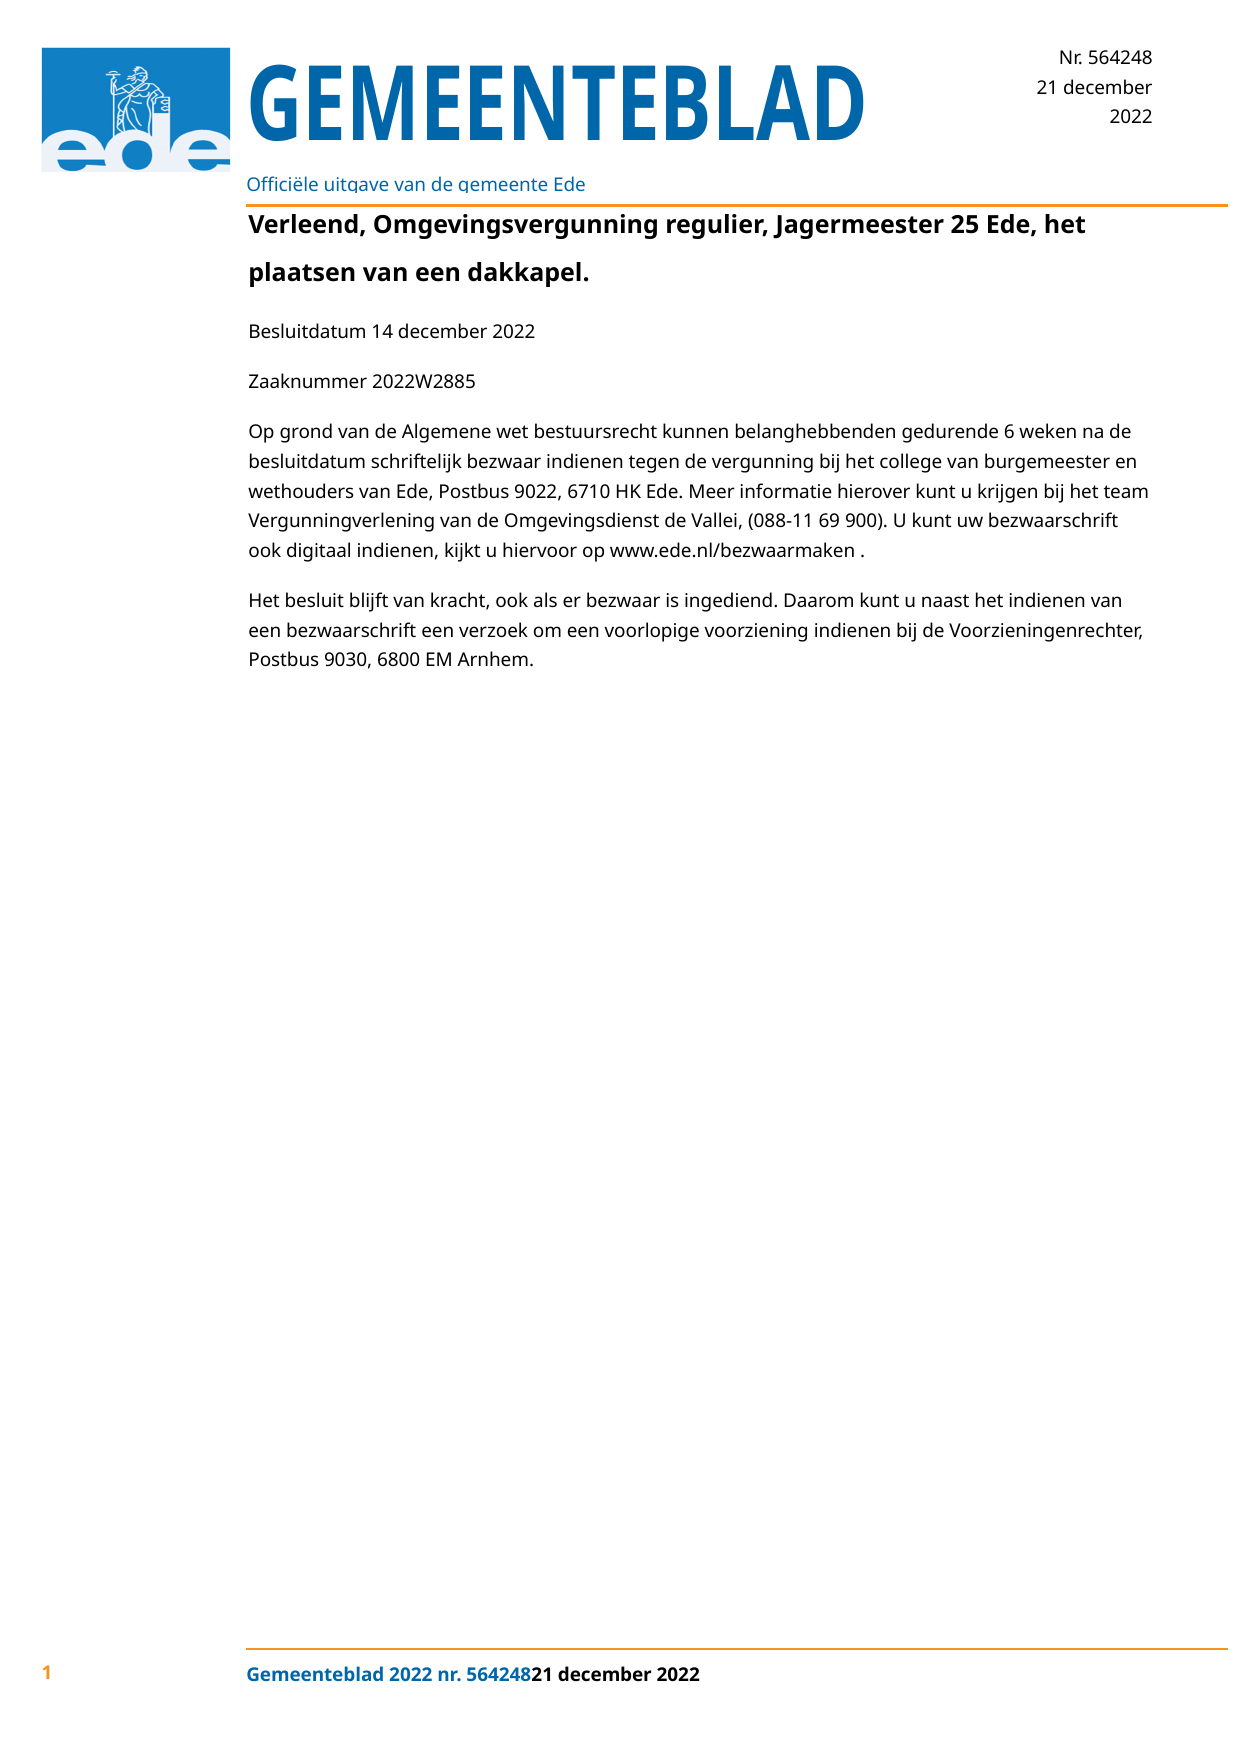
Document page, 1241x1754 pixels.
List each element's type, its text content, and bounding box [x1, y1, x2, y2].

text Zaaknummer 2022W2885 [248, 368, 1152, 394]
text Het besluit blijft van kracht, ook als er bezwaar is ingediend. Daarom kunt u naast het indienen van een bezwaarschrift een verzoek om een voorlopige voorziening indienen bij de Voorzieningenrechter, Postbus 9030, 6800 EM Arnhem. [248, 587, 1152, 672]
text Besluitdatum 14 december 2022 [248, 318, 1152, 344]
text Verleend, Omgevingsvergunning regulier, Jagermeester 25 Ede, het plaatsen van een dakkapel. [248, 207, 1152, 288]
picture [41, 47, 231, 172]
text Op grond van de Algemene wet bestuursrecht kunnen belanghebbenden gedurende 6 weken na de besluitdatum schriftelijk bezwaar indienen tegen de vergunning bij het college van burgemeester en wethouders van Ede, Postbus 9022, 6710 HK Ede. Meer informatie hierover kunt u krijgen bij het team Vergunningverlening van de Omgevingsdienst de Vallei, (088-11 69 900). U kunt uw bezwaarschrift ook digitaal indienen, kijkt u hiervoor op www.ede.nl/bezwaarmaken . [248, 419, 1152, 563]
